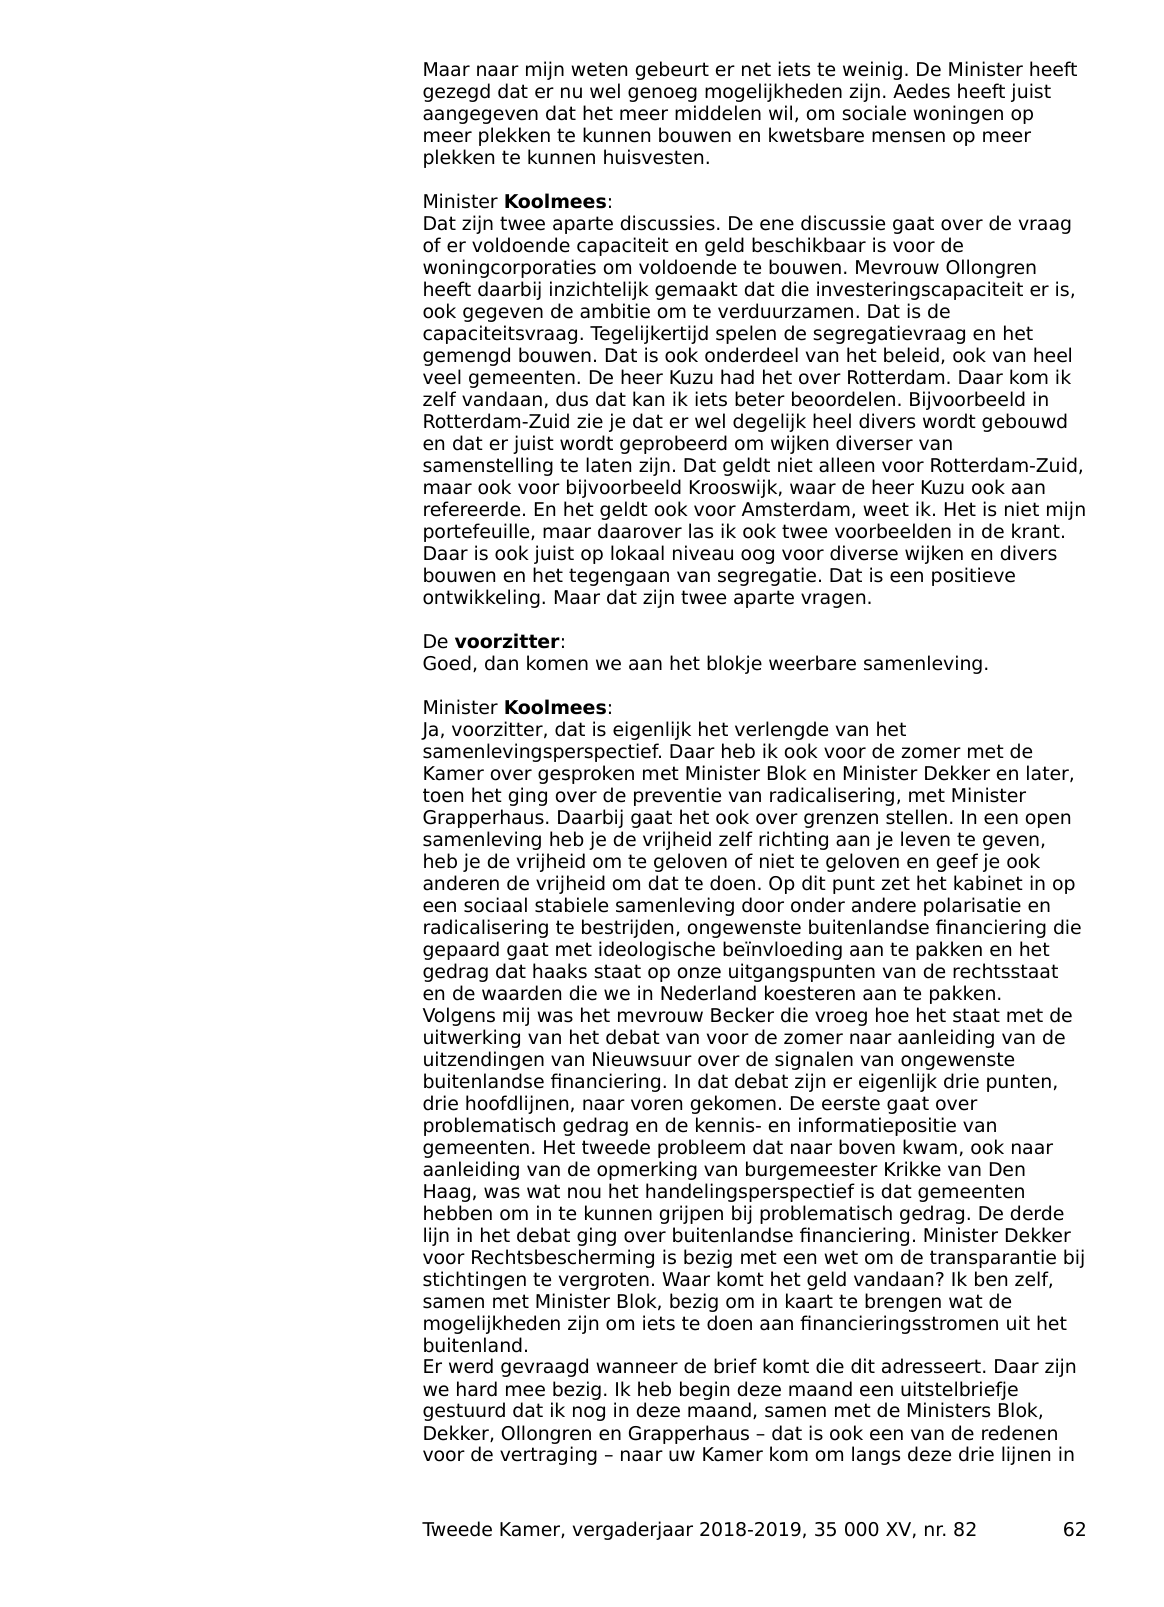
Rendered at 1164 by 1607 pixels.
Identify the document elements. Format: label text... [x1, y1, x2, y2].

text Er werd gevraagd wanneer de brief komt die dit adresseert. Daar zijn we hard mee bezig. Ik heb begin deze maand een uitstelbriefje gestuurd dat ik nog in deze maand, samen met de Ministers Blok, Dekker, Ollongren en Grapperhaus – dat is ook een van de redenen voor de vertraging – naar uw Kamer kom om langs deze drie lijnen in [422, 1356, 1087, 1466]
text Dat zijn twee aparte discussies. De ene discussie gaat over de vraag of er voldoende capaciteit en geld beschikbaar is voor de woningcorporaties om voldoende te bouwen. Mevrouw Ollongren heeft daarbij inzichtelijk gemaakt dat die investeringscapaciteit er is, ook gegeven de ambitie om te verduurzamen. Dat is de capaciteitsvraag. Tegelijkertijd spelen de segregatievraag en het gemengd bouwen. Dat is ook onderdeel van het beleid, ook van heel veel gemeenten. De heer Kuzu had het over Rotterdam. Daar kom ik zelf vandaan, dus dat kan ik iets beter beoordelen. Bijvoorbeeld in Rotterdam-Zuid zie je dat er wel degelijk heel divers wordt gebouwd en dat er juist wordt geprobeerd om wijken diverser van samenstelling te laten zijn. Dat geldt niet alleen voor Rotterdam-Zuid, maar ook voor bijvoorbeeld Krooswijk, waar de heer Kuzu ook aan refereerde. En het geldt ook voor Amsterdam, weet ik. Het is niet mijn portefeuille, maar daarover las ik ook twee voorbeelden in de krant. Daar is ook juist op lokaal niveau oog voor diverse wijken en divers bouwen en het tegengaan van segregatie. Dat is een positieve ontwikkeling. Maar dat zijn twee aparte vragen. [422, 213, 1087, 609]
text Goed, dan komen we aan het blokje weerbare samenleving. [422, 653, 1087, 675]
text Ja, voorzitter, dat is eigenlijk het verlengde van het samenlevingsperspectief. Daar heb ik ook voor de zomer met de Kamer over gesproken met Minister Blok en Minister Dekker en later, toen het ging over de preventie van radicalisering, met Minister Grapperhaus. Daarbij gaat het ook over grenzen stellen. In een open samenleving heb je de vrijheid zelf richting aan je leven te geven, heb je de vrijheid om te geloven of niet te geloven en geef je ook anderen de vrijheid om dat te doen. Op dit punt zet het kabinet in op een sociaal stabiele samenleving door onder andere polarisatie en radicalisering te bestrijden, ongewenste buitenlandse financiering die gepaard gaat met ideologische beïnvloeding aan te pakken en het gedrag dat haaks staat op onze uitgangspunten van de rechtsstaat en de waarden die we in Nederland koesteren aan te pakken. [422, 719, 1087, 1005]
text De voorzitter: [422, 631, 1087, 653]
text Minister Koolmees: [422, 697, 1087, 719]
text Minister Koolmees: [422, 191, 1087, 213]
text Maar naar mijn weten gebeurt er net iets te weinig. De Minister heeft gezegd dat er nu wel genoeg mogelijkheden zijn. Aedes heeft juist aangegeven dat het meer middelen wil, om sociale woningen op meer plekken te kunnen bouwen en kwetsbare mensen op meer plekken te kunnen huisvesten. [422, 59, 1087, 169]
text Volgens mij was het mevrouw Becker die vroeg hoe het staat met de uitwerking van het debat van voor de zomer naar aanleiding van de uitzendingen van Nieuwsuur over de signalen van ongewenste buitenlandse financiering. In dat debat zijn er eigenlijk drie punten, drie hoofdlijnen, naar voren gekomen. De eerste gaat over problematisch gedrag en de kennis- en informatiepositie van gemeenten. Het tweede probleem dat naar boven kwam, ook naar aanleiding van de opmerking van burgemeester Krikke van Den Haag, was wat nou het handelingsperspectief is dat gemeenten hebben om in te kunnen grijpen bij problematisch gedrag. De derde lijn in het debat ging over buitenlandse financiering. Minister Dekker voor Rechtsbescherming is bezig met een wet om de transparantie bij stichtingen te vergroten. Waar komt het geld vandaan? Ik ben zelf, samen met Minister Blok, bezig om in kaart te brengen wat de mogelijkheden zijn om iets te doen aan financieringsstromen uit het buitenland. [422, 1005, 1087, 1356]
